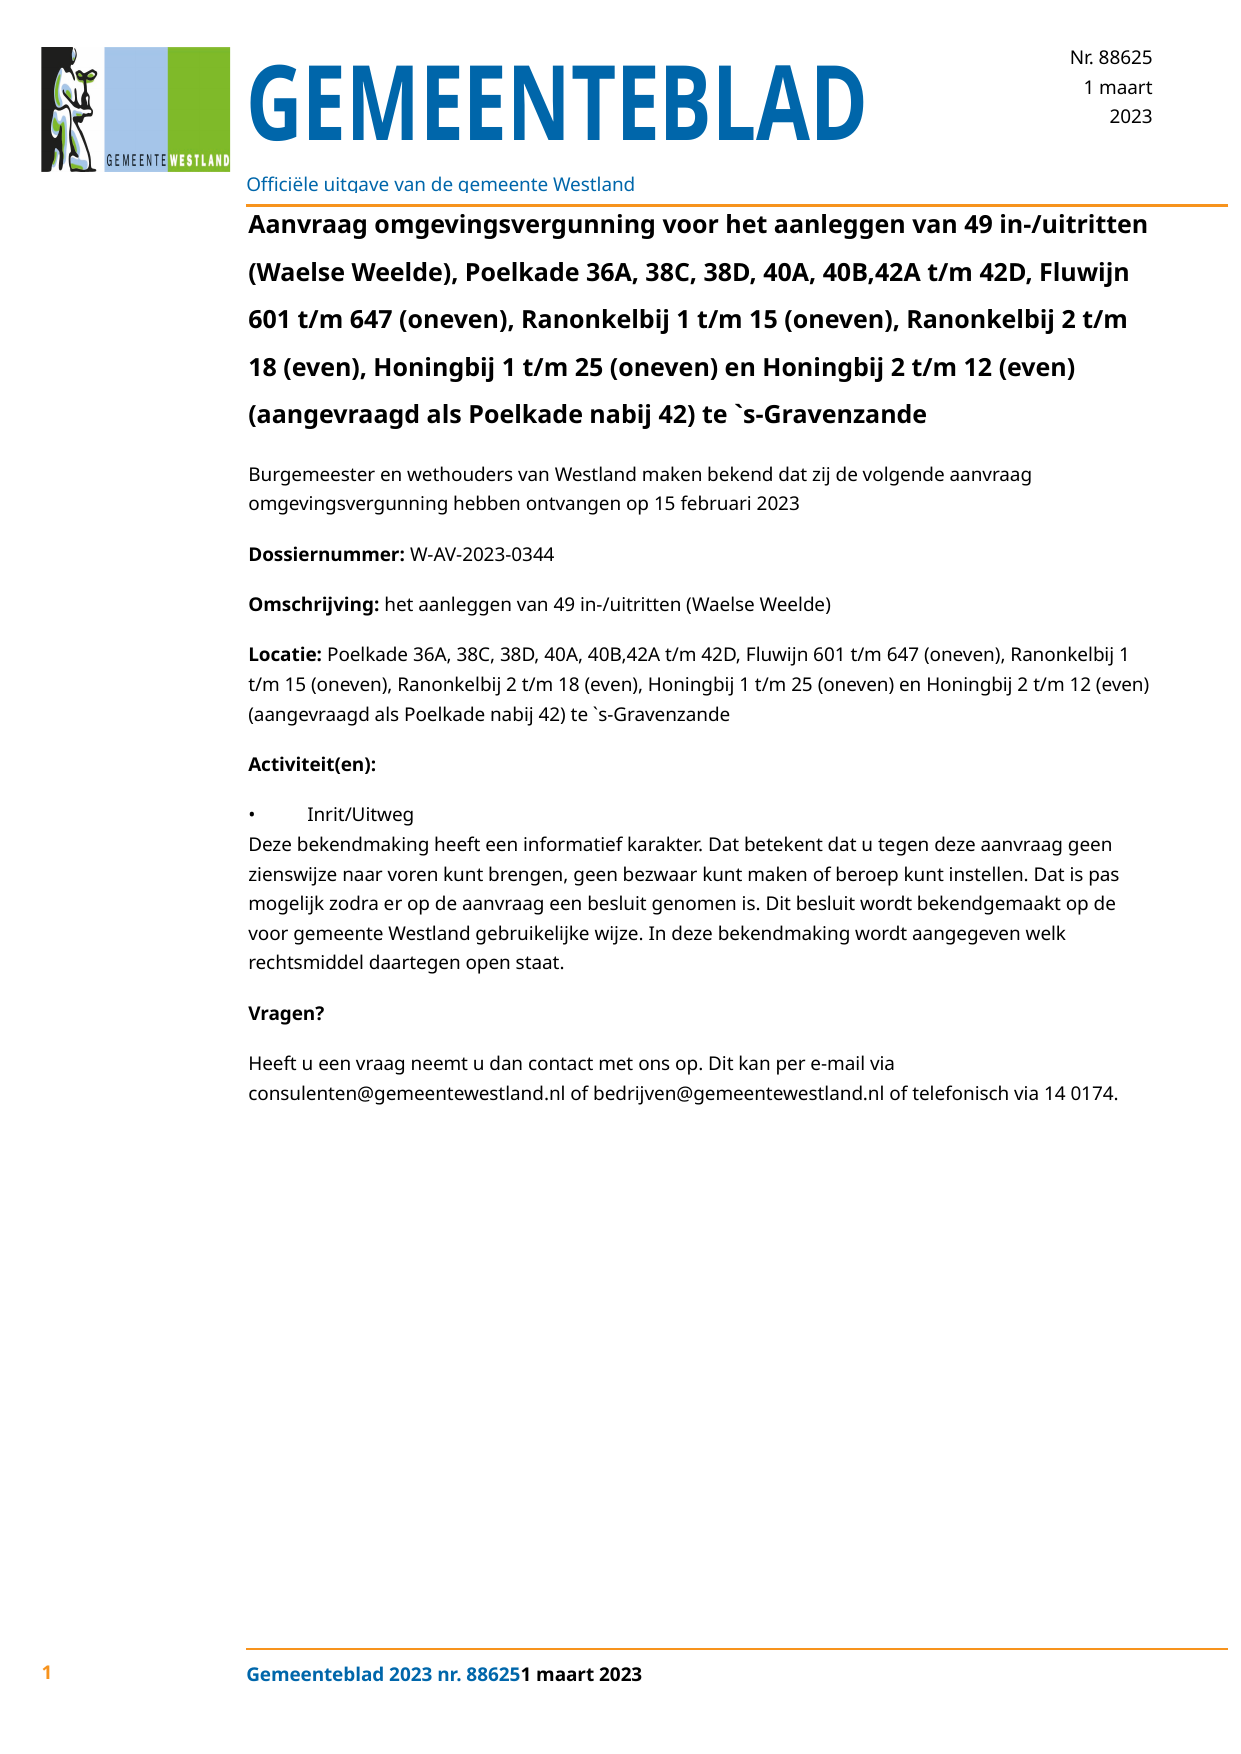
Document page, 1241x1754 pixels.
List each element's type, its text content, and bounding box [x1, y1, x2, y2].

text Omschrijving: het aanleggen van 49 in-/uitritten (Waelse Weelde) [248, 591, 1152, 617]
text Heeft u een vraag neemt u dan contact met ons op. Dit kan per e-mail via consulenten@gemeentewestland.nl of bedrijven@gemeentewestland.nl of telefonisch via 14 0174. [248, 1050, 1152, 1106]
list Inrit/Uitweg [248, 802, 1152, 827]
text Activiteit(en): [248, 751, 1152, 777]
text Dossiernummer: W-AV-2023-0344 [248, 541, 1152, 566]
text Locatie: Poelkade 36A, 38C, 38D, 40A, 40B,42A t/m 42D, Fluwijn 601 t/m 647 (oneven), Ranonkelbij 1 t/m 15 (oneven), Ranonkelbij 2 t/m 18 (even), Honingbij 1 t/m 25 (oneven) en Honingbij 2 t/m 12 (even) (aangevraagd als Poelkade nabij 42) te `s-Gravenzande [248, 642, 1152, 726]
text Vragen? [248, 1000, 1152, 1026]
text Burgemeester en wethouders van Westland maken bekend dat zij de volgende aanvraag omgevingsvergunning hebben ontvangen op 15 februari 2023 [248, 461, 1152, 516]
text Aanvraag omgevingsvergunning voor het aanleggen van 49 in-/uitritten (Waelse Weelde), Poelkade 36A, 38C, 38D, 40A, 40B,42A t/m 42D, Fluwijn 601 t/m 647 (oneven), Ranonkelbij 1 t/m 15 (oneven), Ranonkelbij 2 t/m 18 (even), Honingbij 1 t/m 25 (oneven) en Honingbij 2 t/m 12 (even) (aangevraagd als Poelkade nabij 42) te `s-Gravenzande [248, 207, 1152, 431]
picture [41, 47, 231, 172]
text Deze bekendmaking heeft een informatief karakter. Dat betekent dat u tegen deze aanvraag geen zienswijze naar voren kunt brengen, geen bezwaar kunt maken of beroep kunt instellen. Dat is pas mogelijk zodra er op de aanvraag een besluit genomen is. Dit besluit wordt bekendgemaakt op de voor gemeente Westland gebruikelijke wijze. In deze bekendmaking wordt aangegeven welk rechtsmiddel daartegen open staat. [248, 831, 1152, 975]
